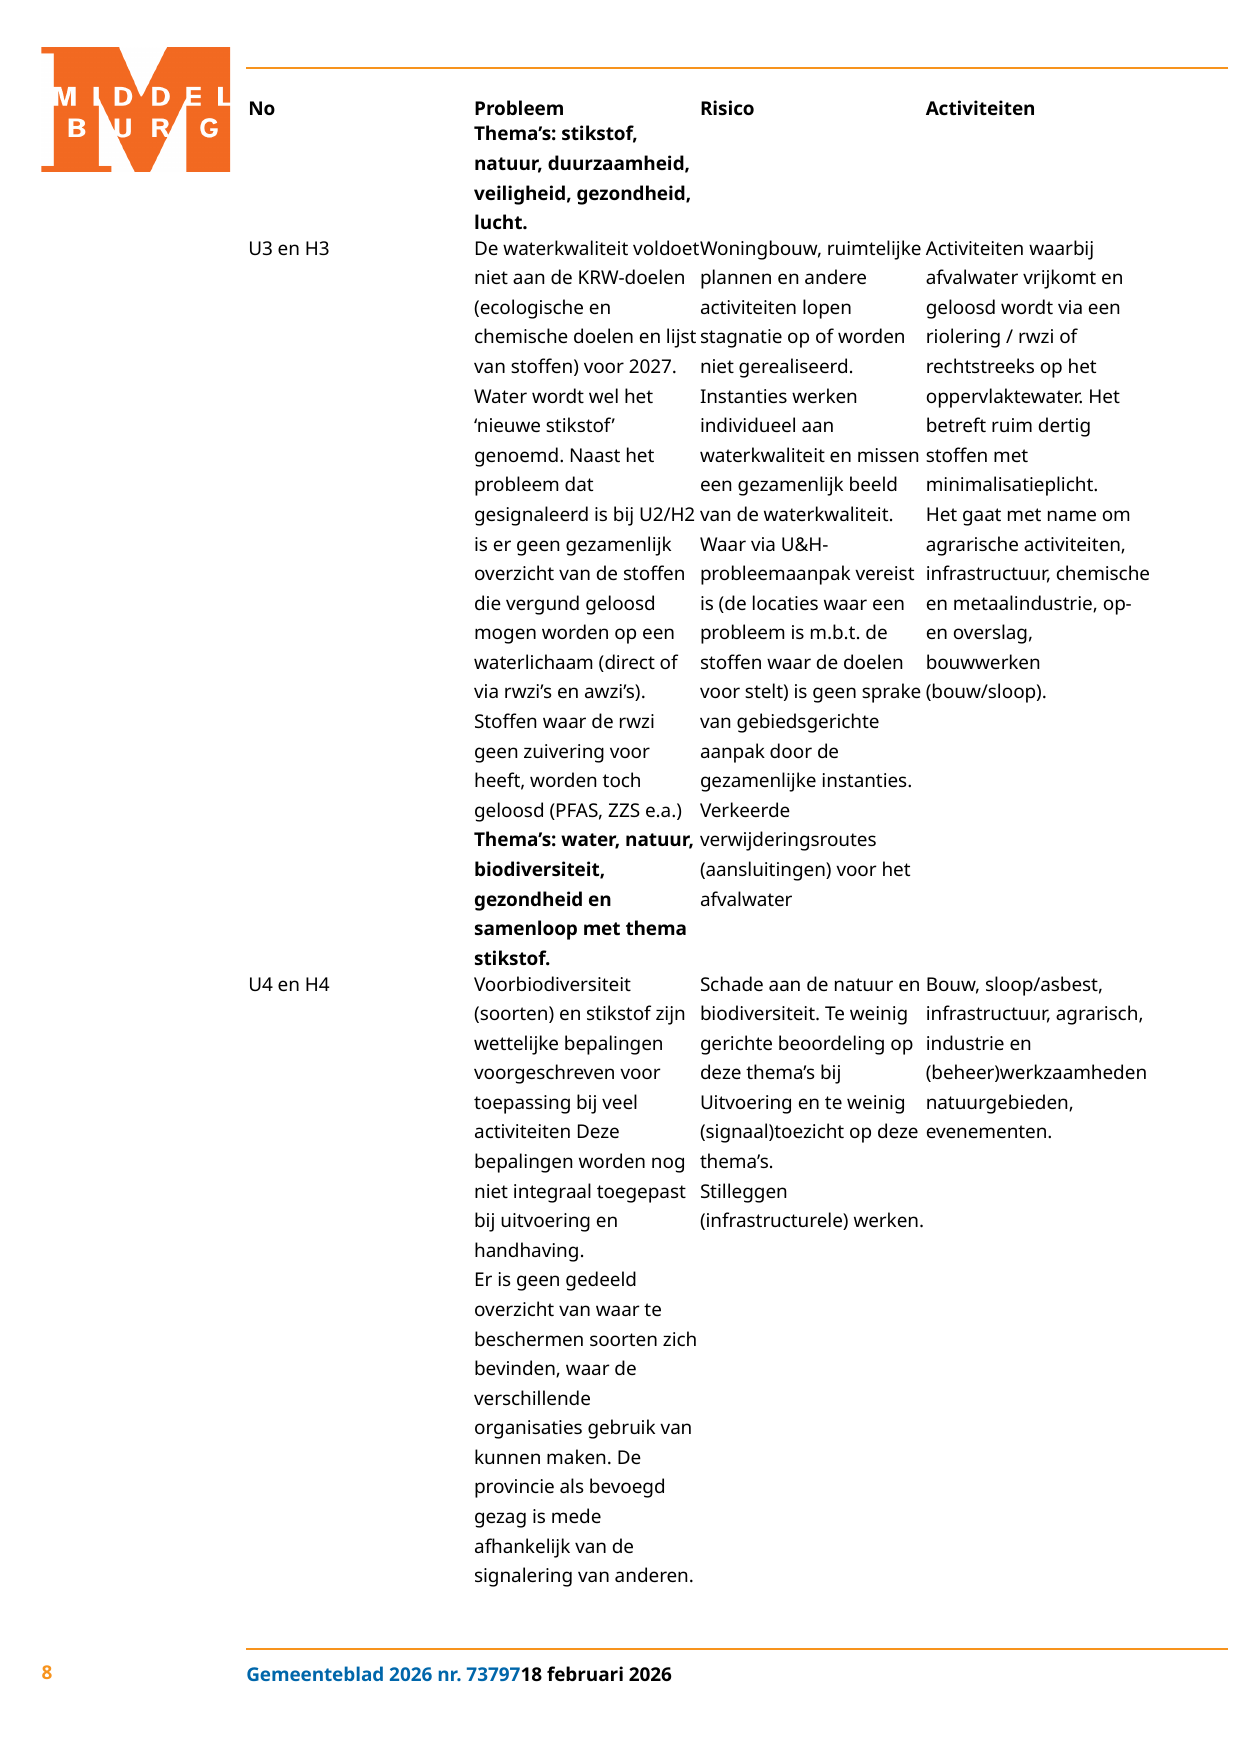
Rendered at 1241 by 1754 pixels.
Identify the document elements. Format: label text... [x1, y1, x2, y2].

table_cell [248, 121, 474, 235]
table_cell Thema’s: stikstof, natuur, duurzaamheid, veiligheid, gezondheid, lucht. [474, 121, 700, 235]
table_cell [700, 121, 926, 235]
table_cell [926, 121, 1152, 235]
table_header No [248, 95, 474, 121]
table_cell Voorbiodiversiteit (soorten) en stikstof zijn wettelijke bepalingen voorgeschreven voor toepassing bij veel activiteiten Deze bepalingen worden nog niet integraal toegepast bij uitvoering en handhaving. Er is geen gedeeld overzicht van waar te beschermen soorten zich bevinden, waar de verschillende organisaties gebruik van kunnen maken. De provincie als bevoegd gezag is mede afhankelijk van de signalering van anderen. [474, 971, 700, 1588]
table_cell Schade aan de natuur en biodiversiteit. Te weinig gerichte beoordeling op deze thema’s bij Uitvoering en te weinig (signaal)toezicht op deze thema’s. Stilleggen (infrastructurele) werken. [700, 971, 926, 1588]
table_cell Activiteiten waarbij afvalwater vrijkomt en geloosd wordt via een riolering / rwzi of rechtstreeks op het oppervlaktewater. Het betreft ruim dertig stoffen met minimalisatieplicht. Het gaat met name om agrarische activiteiten, infrastructuur, chemische en metaalindustrie, op- en overslag, bouwwerken (bouw/sloop). [926, 235, 1152, 971]
table_cell U4 en H4 [248, 971, 474, 1588]
table_cell De waterkwaliteit voldoet niet aan de KRW-doelen (ecologische en chemische doelen en lijst van stoffen) voor 2027. Water wordt wel het ‘nieuwe stikstof’ genoemd. Naast het probleem dat gesignaleerd is bij U2/H2 is er geen gezamenlijk overzicht van de stoffen die vergund geloosd mogen worden op een waterlichaam (direct of via rwzi’s en awzi’s). Stoffen waar de rwzi geen zuivering voor heeft, worden toch geloosd (PFAS, ZZS e.a.) Thema’s: water, natuur, biodiversiteit, gezondheid en samenloop met thema stikstof. [474, 235, 700, 971]
table_header Probleem [474, 95, 700, 121]
table_header Risico [700, 95, 926, 121]
table_header Activiteiten [926, 95, 1152, 121]
picture [41, 47, 231, 172]
table_cell U3 en H3 [248, 235, 474, 971]
table_cell Woningbouw, ruimtelijke plannen en andere activiteiten lopen stagnatie op of worden niet gerealiseerd. Instanties werken individueel aan waterkwaliteit en missen een gezamenlijk beeld van de waterkwaliteit. Waar via U&H-probleemaanpak vereist is (de locaties waar een probleem is m.b.t. de stoffen waar de doelen voor stelt) is geen sprake van gebiedsgerichte aanpak door de gezamenlijke instanties. Verkeerde verwijderingsroutes (aansluitingen) voor het afvalwater [700, 235, 926, 971]
table_cell Bouw, sloop/asbest, infrastructuur, agrarisch, industrie en (beheer)werkzaamheden natuurgebieden, evenementen. [926, 971, 1152, 1588]
